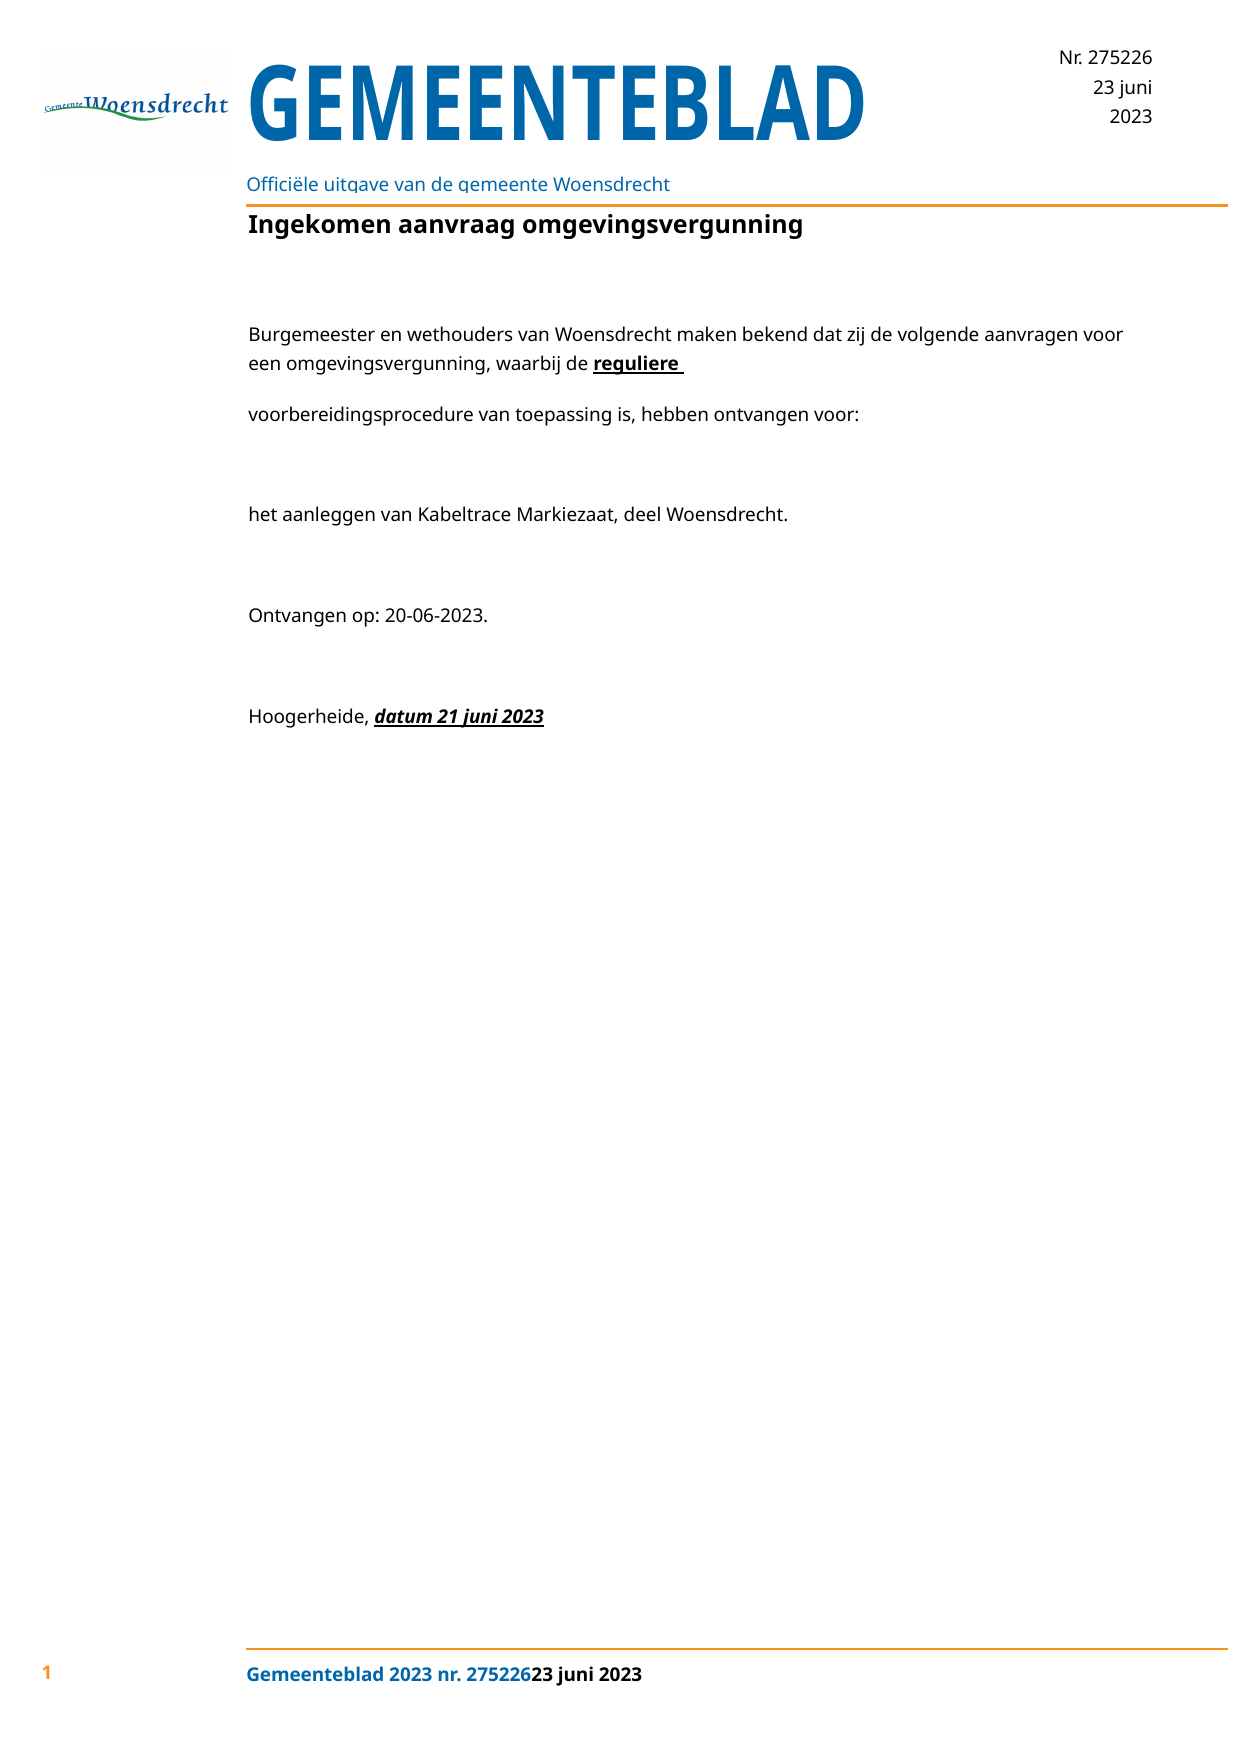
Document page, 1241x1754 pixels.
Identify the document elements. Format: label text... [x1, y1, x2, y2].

text Ontvangen op: 20-06-2023. [248, 602, 1152, 628]
text Ingekomen aanvraag omgevingsvergunning [248, 207, 1152, 241]
text het aanleggen van Kabeltrace Markiezaat, deel Woensdrecht. [248, 502, 1152, 527]
text Burgemeester en wethouders van Woensdrecht maken bekend dat zij de volgende aanvragen voor een omgevingsvergunning, waarbij de reguliere [248, 321, 1152, 376]
picture [41, 47, 231, 172]
text voorbereidingsprocedure van toepassing is, hebben ontvangen voor: [248, 401, 1152, 426]
text Hoogerheide, datum 21 juni 2023 [248, 703, 1152, 729]
